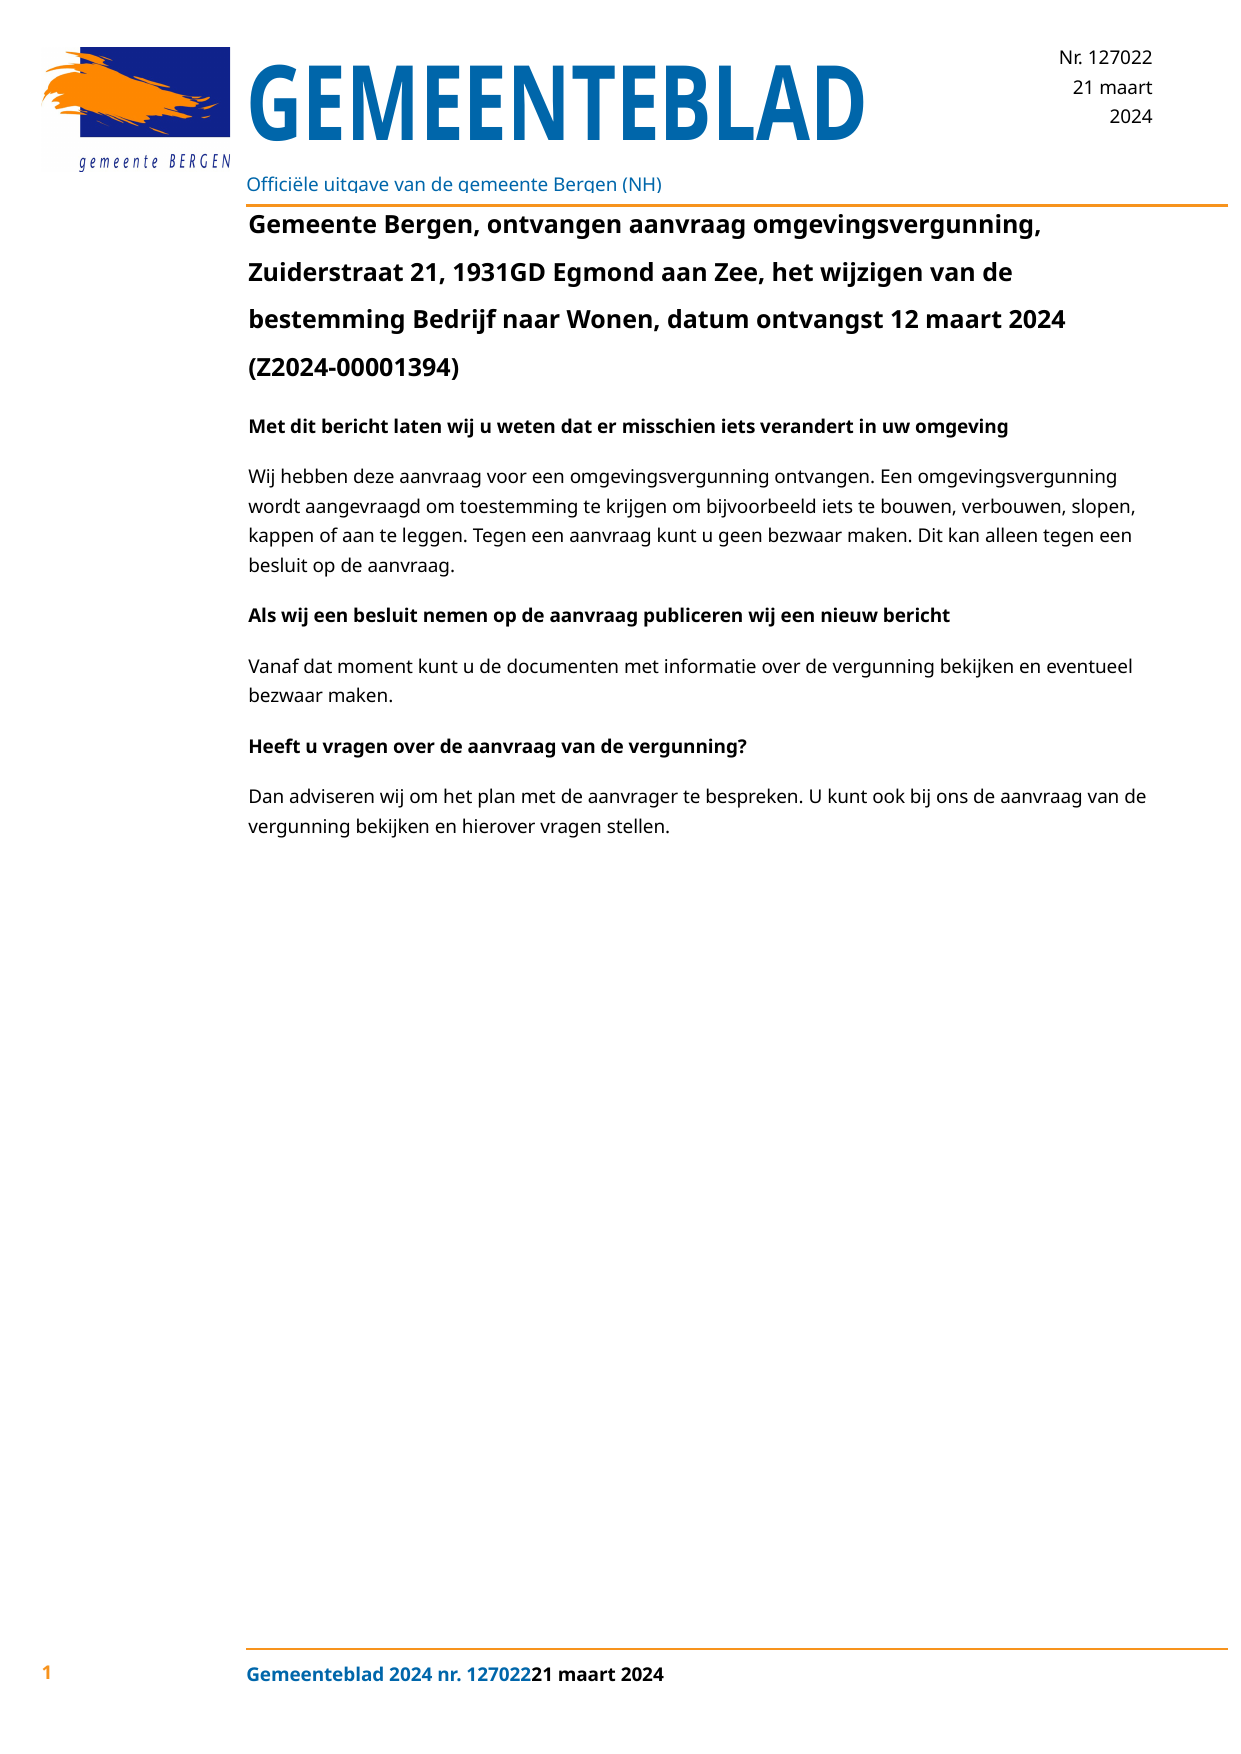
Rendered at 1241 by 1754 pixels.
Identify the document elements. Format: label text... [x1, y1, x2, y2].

text Als wij een besluit nemen op de aanvraag publiceren wij een nieuw bericht [248, 603, 1152, 628]
picture [41, 47, 231, 172]
text Wij hebben deze aanvraag voor een omgevingsvergunning ontvangen. Een omgevingsvergunning wordt aangevraagd om toestemming te krijgen om bijvoorbeeld iets te bouwen, verbouwen, slopen, kappen of aan te leggen. Tegen een aanvraag kunt u geen bezwaar maken. Dit kan alleen tegen een besluit op de aanvraag. [248, 463, 1152, 578]
text Met dit bericht laten wij u weten dat er misschien iets verandert in uw omgeving [248, 413, 1152, 439]
text Dan adviseren wij om het plan met de aanvrager te bespreken. U kunt ook bij ons de aanvraag van de vergunning bekijken en hierover vragen stellen. [248, 783, 1152, 839]
text Heeft u vragen over de aanvraag van de vergunning? [248, 733, 1152, 759]
text Vanaf dat moment kunt u de documenten met informatie over de vergunning bekijken en eventueel bezwaar maken. [248, 653, 1152, 708]
text Gemeente Bergen, ontvangen aanvraag omgevingsvergunning, Zuiderstraat 21, 1931GD Egmond aan Zee, het wijzigen van de bestemming Bedrijf naar Wonen, datum ontvangst 12 maart 2024 (Z2024-00001394) [248, 207, 1152, 384]
